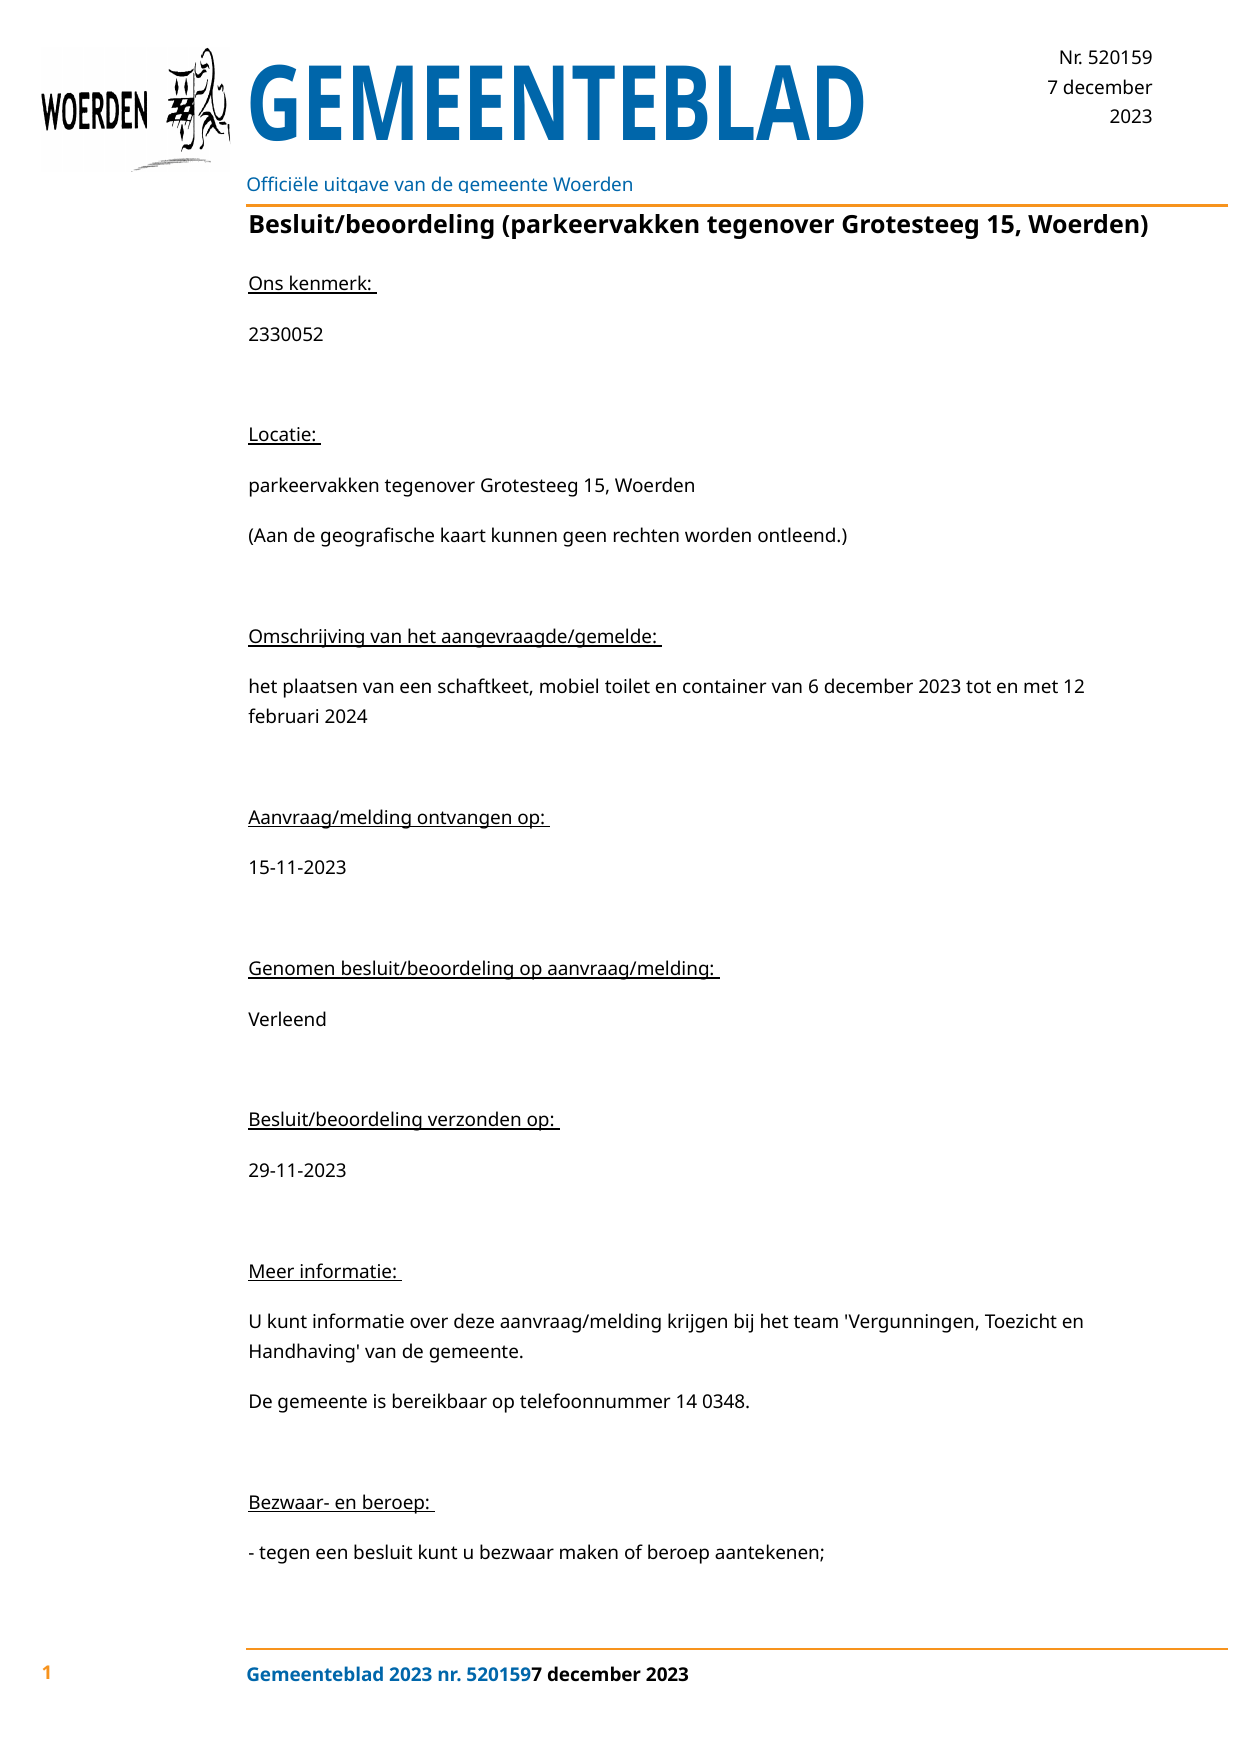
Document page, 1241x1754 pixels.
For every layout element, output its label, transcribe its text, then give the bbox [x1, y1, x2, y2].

picture [41, 47, 231, 172]
text Aanvraag/melding ontvangen op: [248, 804, 1152, 830]
text Meer informatie: [248, 1258, 1152, 1283]
text 2330052 [248, 321, 1152, 346]
text (Aan de geografische kaart kunnen geen rechten worden ontleend.) [248, 522, 1152, 548]
text Omschrijving van het aangevraagde/gemelde: [248, 623, 1152, 649]
text - tegen een besluit kunt u bezwaar maken of beroep aantekenen; [248, 1539, 1152, 1565]
text Bezwaar- en beroep: [248, 1489, 1152, 1515]
text Genomen besluit/beoordeling op aanvraag/melding: [248, 955, 1152, 981]
text 15-11-2023 [248, 854, 1152, 880]
text Locatie: [248, 422, 1152, 447]
text De gemeente is bereikbaar op telefoonnummer 14 0348. [248, 1388, 1152, 1414]
text U kunt informatie over deze aanvraag/melding krijgen bij het team 'Vergunningen, Toezicht en Handhaving' van de gemeente. [248, 1308, 1152, 1363]
text 29-11-2023 [248, 1157, 1152, 1183]
text Ons kenmerk: [248, 270, 1152, 296]
text het plaatsen van een schaftkeet, mobiel toilet en container van 6 december 2023 tot en met 12 februari 2024 [248, 674, 1152, 729]
text Besluit/beoordeling verzonden op: [248, 1107, 1152, 1132]
text parkeervakken tegenover Grotesteeg 15, Woerden [248, 472, 1152, 498]
text Besluit/beoordeling (parkeervakken tegenover Grotesteeg 15, Woerden) [248, 207, 1152, 241]
text Verleend [248, 1006, 1152, 1031]
